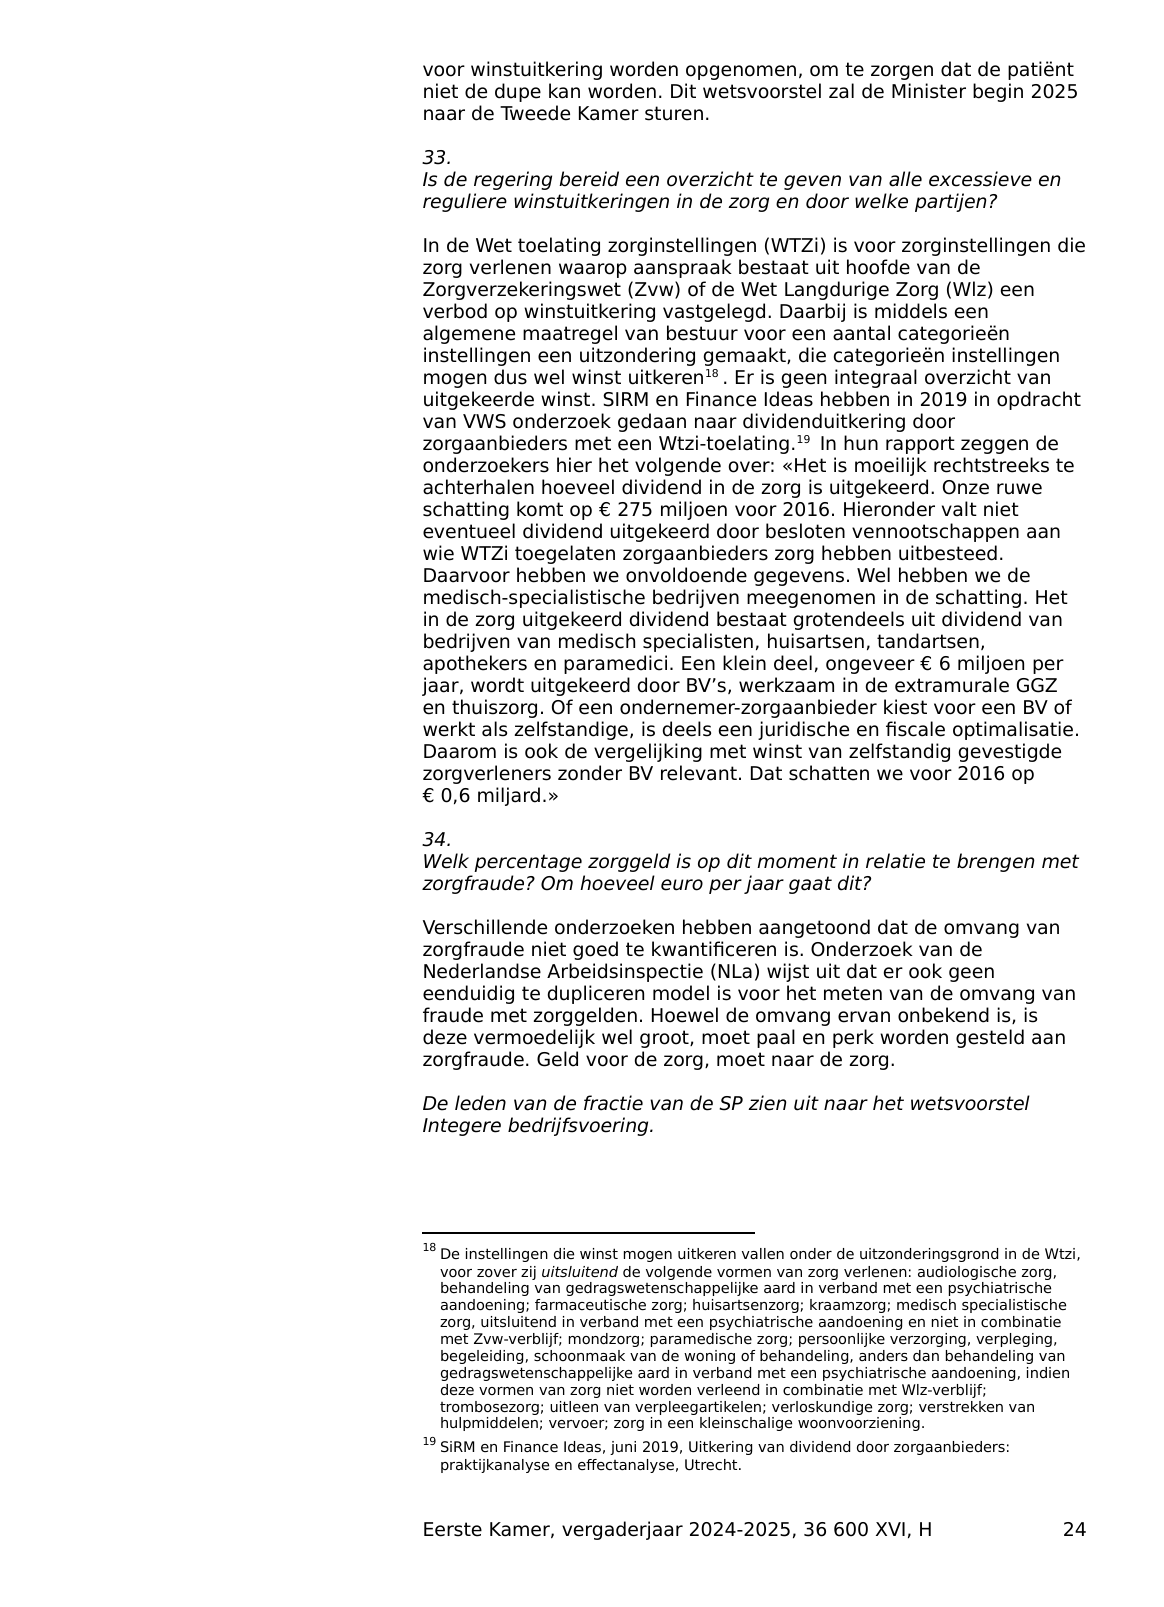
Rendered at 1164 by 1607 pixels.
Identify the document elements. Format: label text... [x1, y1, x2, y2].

text De leden van de fractie van de SP zien uit naar het wetsvoorstel Integere bedrijfsvoering. [422, 1093, 1087, 1137]
text 34. [422, 829, 1087, 851]
text 33. [422, 147, 1087, 169]
text Verschillende onderzoeken hebben aangetoond dat de omvang van zorgfraude niet goed te kwantificeren is. Onderzoek van de Nederlandse Arbeidsinspectie (NLa) wijst uit dat er ook geen eenduidig te dupliceren model is voor het meten van de omvang van fraude met zorggelden. Hoewel de omvang ervan onbekend is, is deze vermoedelijk wel groot, moet paal en perk worden gesteld aan zorgfraude. Geld voor de zorg, moet naar de zorg. [422, 917, 1087, 1071]
text SiRM en Finance Ideas, juni 2019, Uitkering van dividend door zorgaanbieders: praktijkanalyse en effectanalyse, Utrecht. [422, 1435, 1087, 1474]
text In de Wet toelating zorginstellingen (WTZi) is voor zorginstellingen die zorg verlenen waarop aanspraak bestaat uit hoofde van de Zorgverzekeringswet (Zvw) of de Wet Langdurige Zorg (Wlz) een verbod op winstuitkering vastgelegd. Daarbij is middels een algemene maatregel van bestuur voor een aantal categorieën instellingen een uitzondering gemaakt, die categorieën instellingen mogen dus wel winst uitkeren. Er is geen integraal overzicht van uitgekeerde winst. SIRM en Finance Ideas hebben in 2019 in opdracht van VWS onderzoek gedaan naar dividenduitkering door zorgaanbieders met een Wtzi-toelating. In hun rapport zeggen de onderzoekers hier het volgende over: «Het is moeilijk rechtstreeks te achterhalen hoeveel dividend in de zorg is uitgekeerd. Onze ruwe schatting komt op € 275 miljoen voor 2016. Hieronder valt niet eventueel dividend uitgekeerd door besloten vennootschappen aan wie WTZi toegelaten zorgaanbieders zorg hebben uitbesteed. Daarvoor hebben we onvoldoende gegevens. Wel hebben we de medisch-specialistische bedrijven meegenomen in de schatting. Het in de zorg uitgekeerd dividend bestaat grotendeels uit dividend van bedrijven van medisch specialisten, huisartsen, tandartsen, apothekers en paramedici. Een klein deel, ongeveer € 6 miljoen per jaar, wordt uitgekeerd door BV’s, werkzaam in de extramurale GGZ en thuiszorg. Of een ondernemer-zorgaanbieder kiest voor een BV of werkt als zelfstandige, is deels een juridische en fiscale optimalisatie. Daarom is ook de vergelijking met winst van zelfstandig gevestigde zorgverleners zonder BV relevant. Dat schatten we voor 2016 op € 0,6 miljard.» [422, 235, 1087, 807]
text Is de regering bereid een overzicht te geven van alle excessieve en reguliere winstuitkeringen in de zorg en door welke partijen? [422, 169, 1087, 213]
text voor winstuitkering worden opgenomen, om te zorgen dat de patiënt niet de dupe kan worden. Dit wetsvoorstel zal de Minister begin 2025 naar de Tweede Kamer sturen. [422, 59, 1087, 125]
text Welk percentage zorggeld is op dit moment in relatie te brengen met zorgfraude? Om hoeveel euro per jaar gaat dit? [422, 851, 1087, 895]
text De instellingen die winst mogen uitkeren vallen onder de uitzonderingsgrond in de Wtzi, voor zover zij uitsluitend de volgende vormen van zorg verlenen: audiologische zorg, behandeling van gedragswetenschappelijke aard in verband met een psychiatrische aandoening; farmaceutische zorg; huisartsenzorg; kraamzorg; medisch specialistische zorg, uitsluitend in verband met een psychiatrische aandoening en niet in combinatie met Zvw-verblijf; mondzorg; paramedische zorg; persoonlijke verzorging, verpleging, begeleiding, schoonmaak van de woning of behandeling, anders dan behandeling van gedragswetenschappelijke aard in verband met een psychiatrische aandoening, indien deze vormen van zorg niet worden verleend in combinatie met Wlz-verblijf; trombosezorg; uitleen van verpleegartikelen; verloskundige zorg; verstrekken van hulpmiddelen; vervoer; zorg in een kleinschalige woonvoorziening. [422, 1242, 1087, 1432]
